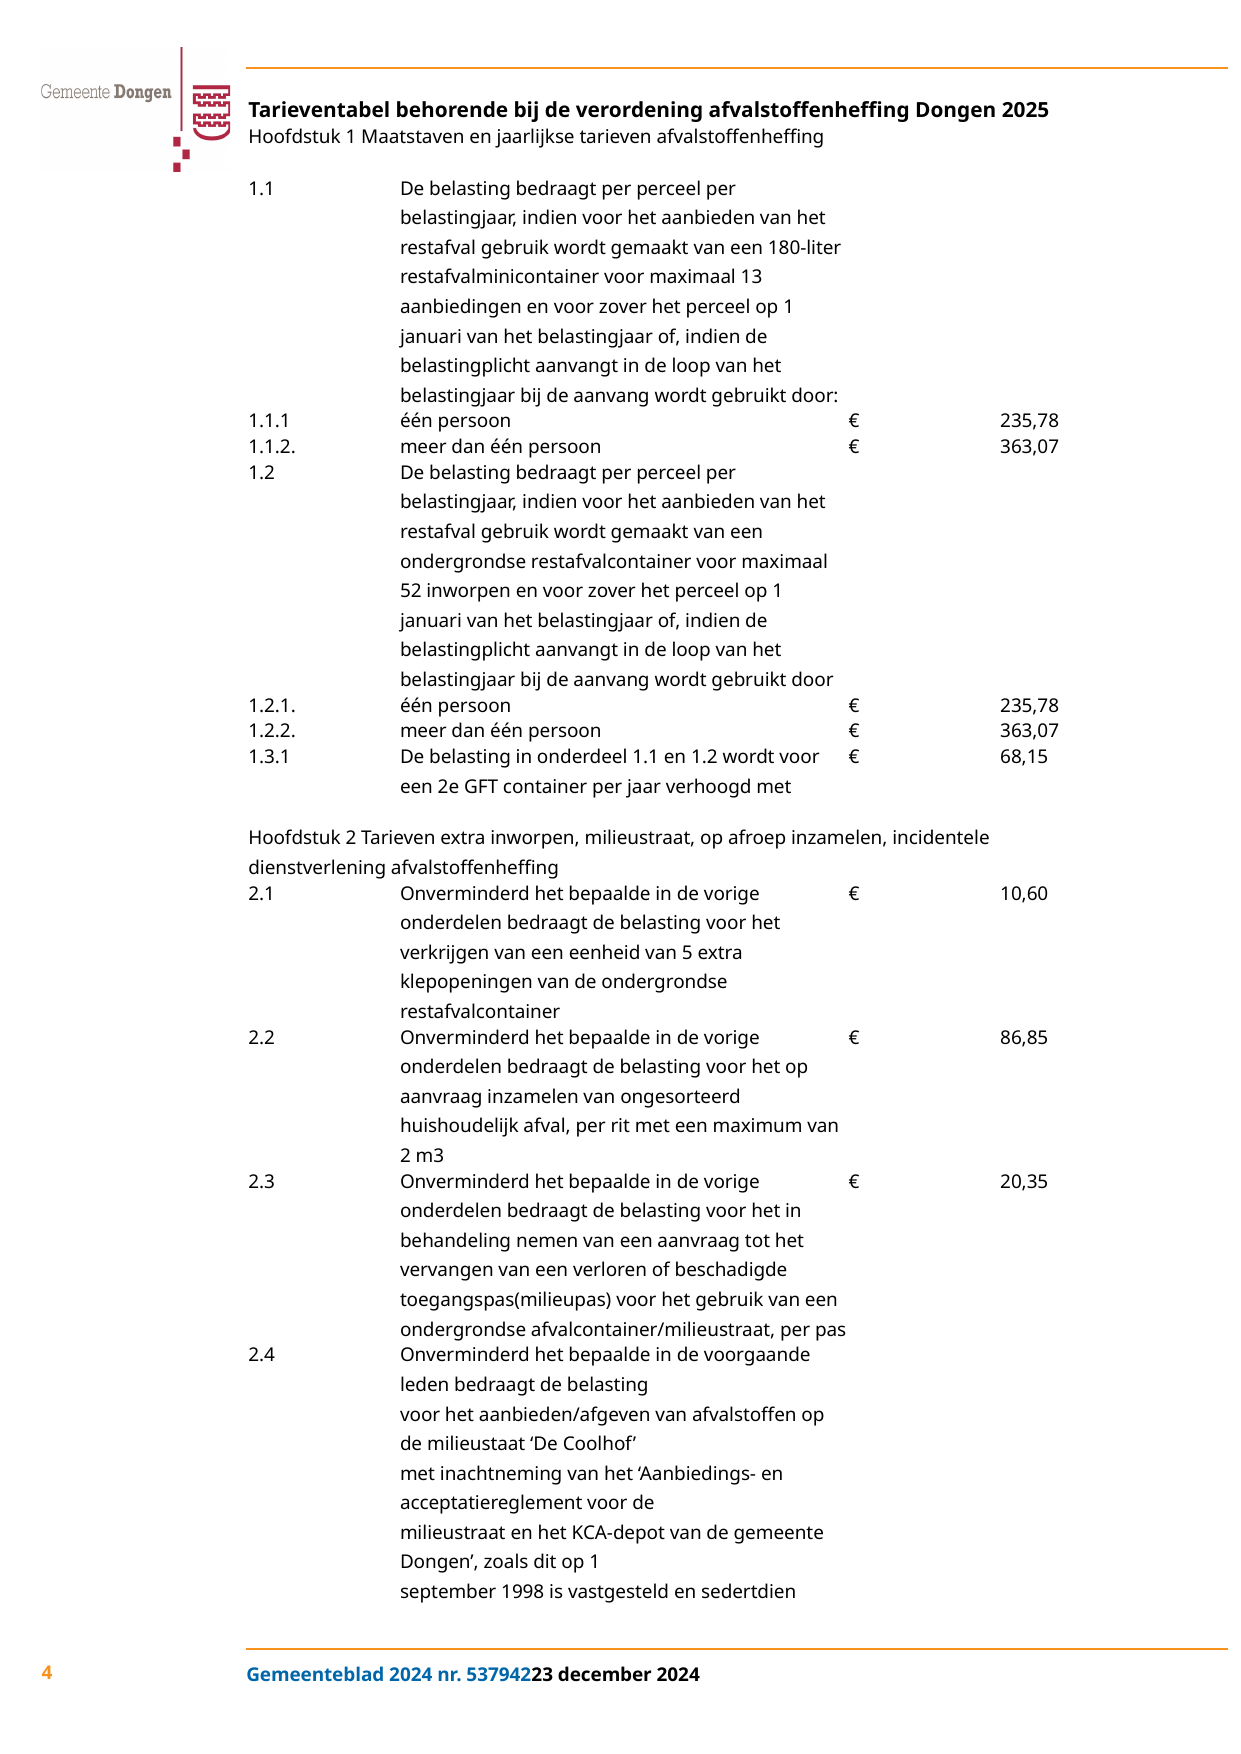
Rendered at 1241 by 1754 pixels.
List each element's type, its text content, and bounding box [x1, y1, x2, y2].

table_cell 363,07 [1000, 718, 1152, 743]
table_cell meer dan één persoon [400, 434, 848, 459]
table_cell meer dan één persoon [400, 718, 848, 743]
table_cell De belasting in onderdeel 1.1 en 1.2 wordt voor een 2e GFT container per jaar verhoogd met [400, 744, 848, 799]
text Tarieventabel behorende bij de verordening afvalstoffenheffing Dongen 2025 [248, 95, 1152, 123]
table_cell één persoon [400, 692, 848, 718]
table_cell 2.3 [248, 1168, 400, 1342]
table_cell [248, 799, 400, 824]
table_cell 363,07 [1000, 434, 1152, 459]
table_cell 10,60 [1000, 880, 1152, 1024]
table_cell De belasting bedraagt per perceel per belastingjaar, indien voor het aanbieden van het restafval gebruik wordt gemaakt van een 180-liter restafvalminicontainer voor maximaal 13 aanbiedingen en voor zover het perceel op 1 januari van het belastingjaar of, indien de belastingplicht aanvangt in de loop van het belastingjaar bij de aanvang wordt gebruikt door: [400, 175, 848, 408]
table_cell 20,35 [1000, 1168, 1152, 1342]
table_cell Onverminderd het bepaalde in de voorgaande leden bedraagt de belasting voor het aanbieden/afgeven van afvalstoffen op de milieustaat ‘De Coolhof’ met inachtneming van het ‘Aanbiedings- en acceptatiereglement voor de milieustraat en het KCA-depot van de gemeente Dongen’, zoals dit op 1 september 1998 is vastgesteld en sedertdien [400, 1342, 848, 1604]
table_cell Onverminderd het bepaalde in de vorige onderdelen bedraagt de belasting voor het op aanvraag inzamelen van ongesorteerd huishoudelijk afval, per rit met een maximum van 2 m3 [400, 1024, 848, 1168]
table_cell 68,15 [1000, 744, 1152, 799]
table_cell € [848, 880, 1000, 1024]
table_cell € [848, 1168, 1000, 1342]
table_cell € [848, 718, 1000, 743]
table_cell 2.4 [248, 1342, 400, 1604]
table_cell Hoofdstuk 2 Tarieven extra inworpen, milieustraat, op afroep inzamelen, incidentele dienstverlening afvalstoffenheffing [248, 825, 1000, 880]
table_cell € [848, 744, 1000, 799]
table_cell 235,78 [1000, 408, 1152, 433]
table_header Hoofdstuk 1 Maatstaven en jaarlijkse tarieven afvalstoffenheffing [248, 124, 848, 149]
table_cell [1000, 149, 1152, 175]
table_cell [848, 175, 1000, 408]
table_cell [248, 149, 400, 175]
table_cell € [848, 434, 1000, 459]
table_cell 2.2 [248, 1024, 400, 1168]
table_cell 1.2 [248, 459, 400, 692]
table_cell De belasting bedraagt per perceel per belastingjaar, indien voor het aanbieden van het restafval gebruik wordt gemaakt van een ondergrondse restafvalcontainer voor maximaal 52 inworpen en voor zover het perceel op 1 januari van het belastingjaar of, indien de belastingplicht aanvangt in de loop van het belastingjaar bij de aanvang wordt gebruikt door [400, 459, 848, 692]
table_cell € [848, 408, 1000, 433]
table_cell [1000, 175, 1152, 408]
table_cell 1.1.2. [248, 434, 400, 459]
table_cell [848, 1342, 1000, 1604]
table_cell Onverminderd het bepaalde in de vorige onderdelen bedraagt de belasting voor het verkrijgen van een eenheid van 5 extra klepopeningen van de ondergrondse restafvalcontainer [400, 880, 848, 1024]
table_cell 2.1 [248, 880, 400, 1024]
table_cell [400, 799, 1000, 824]
table_cell één persoon [400, 408, 848, 433]
table_header [1000, 124, 1152, 149]
table_cell 1.2.2. [248, 718, 400, 743]
table_cell [848, 149, 1000, 175]
table_cell [848, 459, 1000, 692]
table_cell [400, 149, 848, 175]
table_cell € [848, 692, 1000, 718]
table_cell 235,78 [1000, 692, 1152, 718]
table_cell [1000, 825, 1152, 880]
table_cell 86,85 [1000, 1024, 1152, 1168]
table_cell 1.1.1 [248, 408, 400, 433]
table_cell € [848, 1024, 1000, 1168]
table_cell [1000, 459, 1152, 692]
table_cell [1000, 799, 1152, 824]
table_cell [1000, 1342, 1152, 1604]
table_cell 1.3.1 [248, 744, 400, 799]
table_cell 1.2.1. [248, 692, 400, 718]
picture [41, 47, 231, 172]
table_cell 1.1 [248, 175, 400, 408]
table_header [848, 124, 1000, 149]
table_cell Onverminderd het bepaalde in de vorige onderdelen bedraagt de belasting voor het in behandeling nemen van een aanvraag tot het vervangen van een verloren of beschadigde toegangspas(milieupas) voor het gebruik van een ondergrondse afvalcontainer/milieustraat, per pas [400, 1168, 848, 1342]
